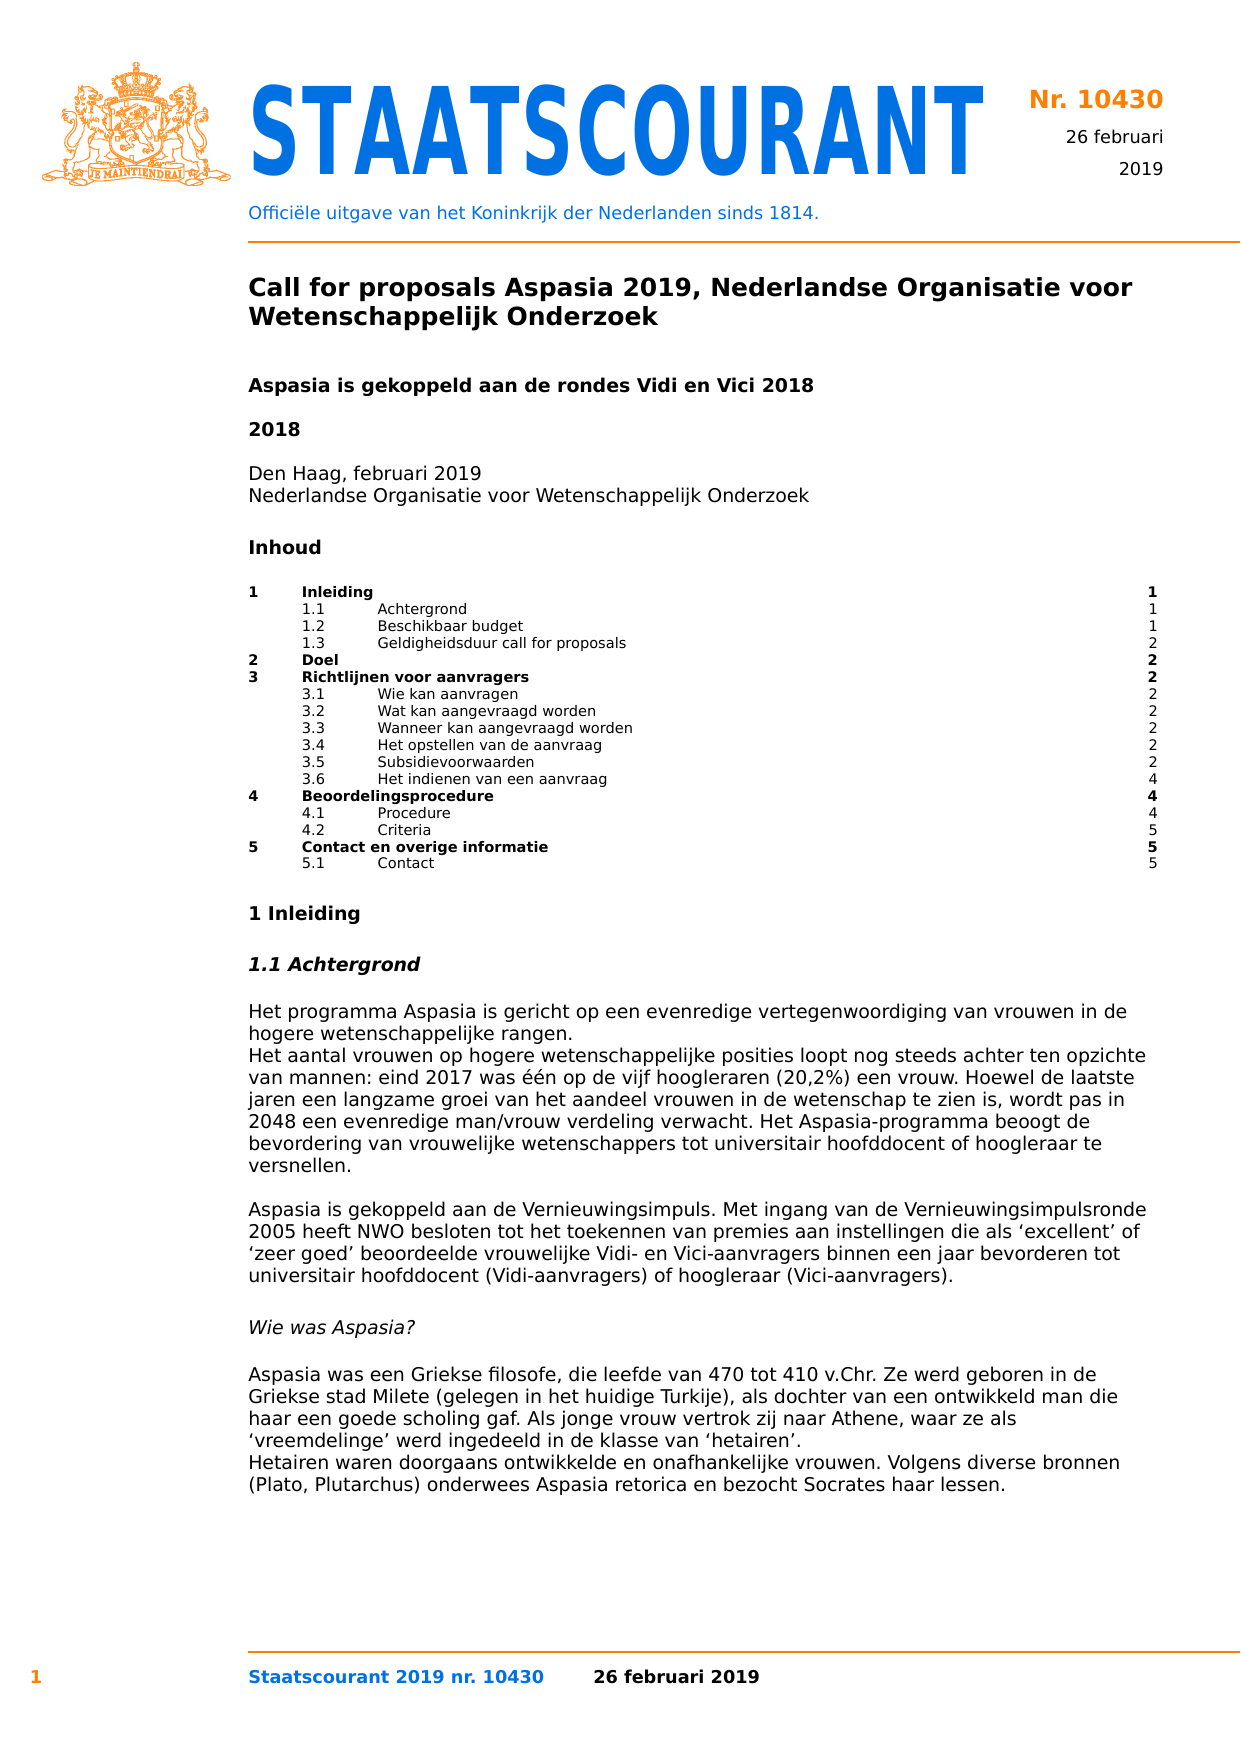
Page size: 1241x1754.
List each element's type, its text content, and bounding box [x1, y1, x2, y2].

table_cell 5 [1096, 839, 1163, 855]
table_cell 4.1 [296, 805, 371, 821]
table_cell 3.5 [296, 754, 371, 771]
table_cell 2 [1096, 720, 1163, 737]
text Nederlandse Organisatie voor Wetenschappelijk Onderzoek [248, 485, 1163, 507]
text Aspasia is gekoppeld aan de Vernieuwingsimpuls. Met ingang van de Vernieuwingsimpulsronde 2005 heeft NWO besloten tot het toekennen van premies aan instellingen die als ‘excellent’ of ‘zeer goed’ beoordeelde vrouwelijke Vidi- en Vici-aanvragers binnen een jaar bevorderen tot universitair hoofddocent (Vidi-aanvragers) of hoogleraar (Vici-aanvragers). [248, 1199, 1163, 1287]
table_cell 3 [248, 669, 296, 686]
subtitle 1.1 Achtergrond [248, 954, 1163, 976]
table_cell 1 [1096, 618, 1163, 635]
table_cell 2 [1096, 635, 1163, 652]
table_cell Doel [296, 652, 1096, 669]
table_cell Achtergrond [371, 601, 1096, 618]
table_cell 3.6 [296, 771, 371, 787]
table_cell 5 [248, 839, 296, 855]
table_cell Criteria [371, 821, 1096, 838]
table_cell [248, 821, 296, 838]
table_cell 2 [1096, 754, 1163, 771]
table_cell [248, 720, 296, 737]
table_cell Contact [371, 855, 1096, 872]
table_cell Subsidievoorwaarden [371, 754, 1096, 771]
table_cell Geldigheidsduur call for proposals [371, 635, 1096, 652]
table_header STAATSCOURANT [248, 62, 998, 203]
table_cell [248, 855, 296, 872]
table_cell 26 februari [998, 121, 1240, 153]
table_header 1 [248, 584, 296, 601]
table_cell 1.3 [296, 635, 371, 652]
text 2018 [248, 419, 1163, 441]
table_cell 2 [1096, 669, 1163, 686]
table_cell Contact en overige informatie [296, 839, 1096, 855]
table_cell [248, 805, 296, 821]
table_cell 5 [1096, 821, 1163, 838]
table_cell Richtlijnen voor aanvragers [296, 669, 1096, 686]
text Den Haag, februari 2019 [248, 463, 1163, 485]
table_cell 3.3 [296, 720, 371, 737]
table_cell 2 [1096, 737, 1163, 753]
table_cell 2 [248, 652, 296, 669]
table_cell Beoordelingsprocedure [296, 788, 1096, 804]
table_cell 5.1 [296, 855, 371, 872]
table_cell 3.4 [296, 737, 371, 753]
table_cell Wanneer kan aangevraagd worden [371, 720, 1096, 737]
table_cell 5 [1096, 855, 1163, 872]
table_header Inleiding [296, 584, 1096, 601]
table_cell Wat kan aangevraagd worden [371, 703, 1096, 719]
table_cell 4 [248, 788, 296, 804]
table_cell 2019 [998, 153, 1240, 203]
picture [41, 62, 231, 186]
text Het aantal vrouwen op hogere wetenschappelijke posities loopt nog steeds achter ten opzichte van mannen: eind 2017 was één op de vijf hoogleraren (20,2%) een vrouw. Hoewel de laatste jaren een langzame groei van het aandeel vrouwen in de wetenschap te zien is, wordt pas in 2048 een evenredige man/vrouw verdeling verwacht. Het Aspasia-programma beoogt de bevordering van vrouwelijke wetenschappers tot universitair hoofddocent of hoogleraar te versnellen. [248, 1045, 1163, 1177]
table_cell 2 [1096, 652, 1163, 669]
text Hetairen waren doorgaans ontwikkelde en onafhankelijke vrouwen. Volgens diverse bronnen (Plato, Plutarchus) onderwees Aspasia retorica en bezocht Socrates haar lessen. [248, 1452, 1163, 1496]
text Aspasia is gekoppeld aan de rondes Vidi en Vici 2018 [248, 375, 1163, 397]
table_cell 2 [1096, 703, 1163, 719]
table_cell 4 [1096, 788, 1163, 804]
subtitle Call for proposals Aspasia 2019, Nederlandse Organisatie voor Wetenschappelijk Onderzoek [248, 273, 1163, 331]
table_cell [248, 737, 296, 753]
table_cell 1.1 [296, 601, 371, 618]
table_cell 3.2 [296, 703, 371, 719]
table_cell 4 [1096, 805, 1163, 821]
table_cell [248, 771, 296, 787]
table_cell [248, 703, 296, 719]
table_cell 1.2 [296, 618, 371, 635]
subtitle Wie was Aspasia? [248, 1317, 1163, 1339]
subtitle Inhoud [248, 537, 1163, 559]
table_header 1 [1096, 584, 1163, 601]
table_cell Wie kan aanvragen [371, 686, 1096, 703]
table_header Nr. 10430 [998, 62, 1240, 121]
table_cell 4.2 [296, 821, 371, 838]
table_cell Officiële uitgave van het Koninkrijk der Nederlanden sinds 1814. [248, 203, 1240, 241]
table_cell 2 [1096, 686, 1163, 703]
table_cell 3.1 [296, 686, 371, 703]
table_cell [248, 754, 296, 771]
text Aspasia was een Griekse filosofe, die leefde van 470 tot 410 v.Chr. Ze werd geboren in de Griekse stad Milete (gelegen in het huidige Turkije), als dochter van een ontwikkeld man die haar een goede scholing gaf. Als jonge vrouw vertrok zij naar Athene, waar ze als ‘vreemdelinge’ werd ingedeeld in de klasse van ‘hetairen’. [248, 1364, 1163, 1452]
table_cell [248, 686, 296, 703]
subtitle 1 Inleiding [248, 902, 1163, 924]
table_cell [248, 635, 296, 652]
table_cell Het opstellen van de aanvraag [371, 737, 1096, 753]
table_cell Procedure [371, 805, 1096, 821]
table_cell [248, 601, 296, 618]
table_cell 4 [1096, 771, 1163, 787]
table_cell Het indienen van een aanvraag [371, 771, 1096, 787]
table_header [25, 62, 248, 241]
table_cell 1 [1096, 601, 1163, 618]
table_cell Beschikbaar budget [371, 618, 1096, 635]
text Het programma Aspasia is gericht op een evenredige vertegenwoordiging van vrouwen in de hogere wetenschappelijke rangen. [248, 1001, 1163, 1045]
table_cell [248, 618, 296, 635]
